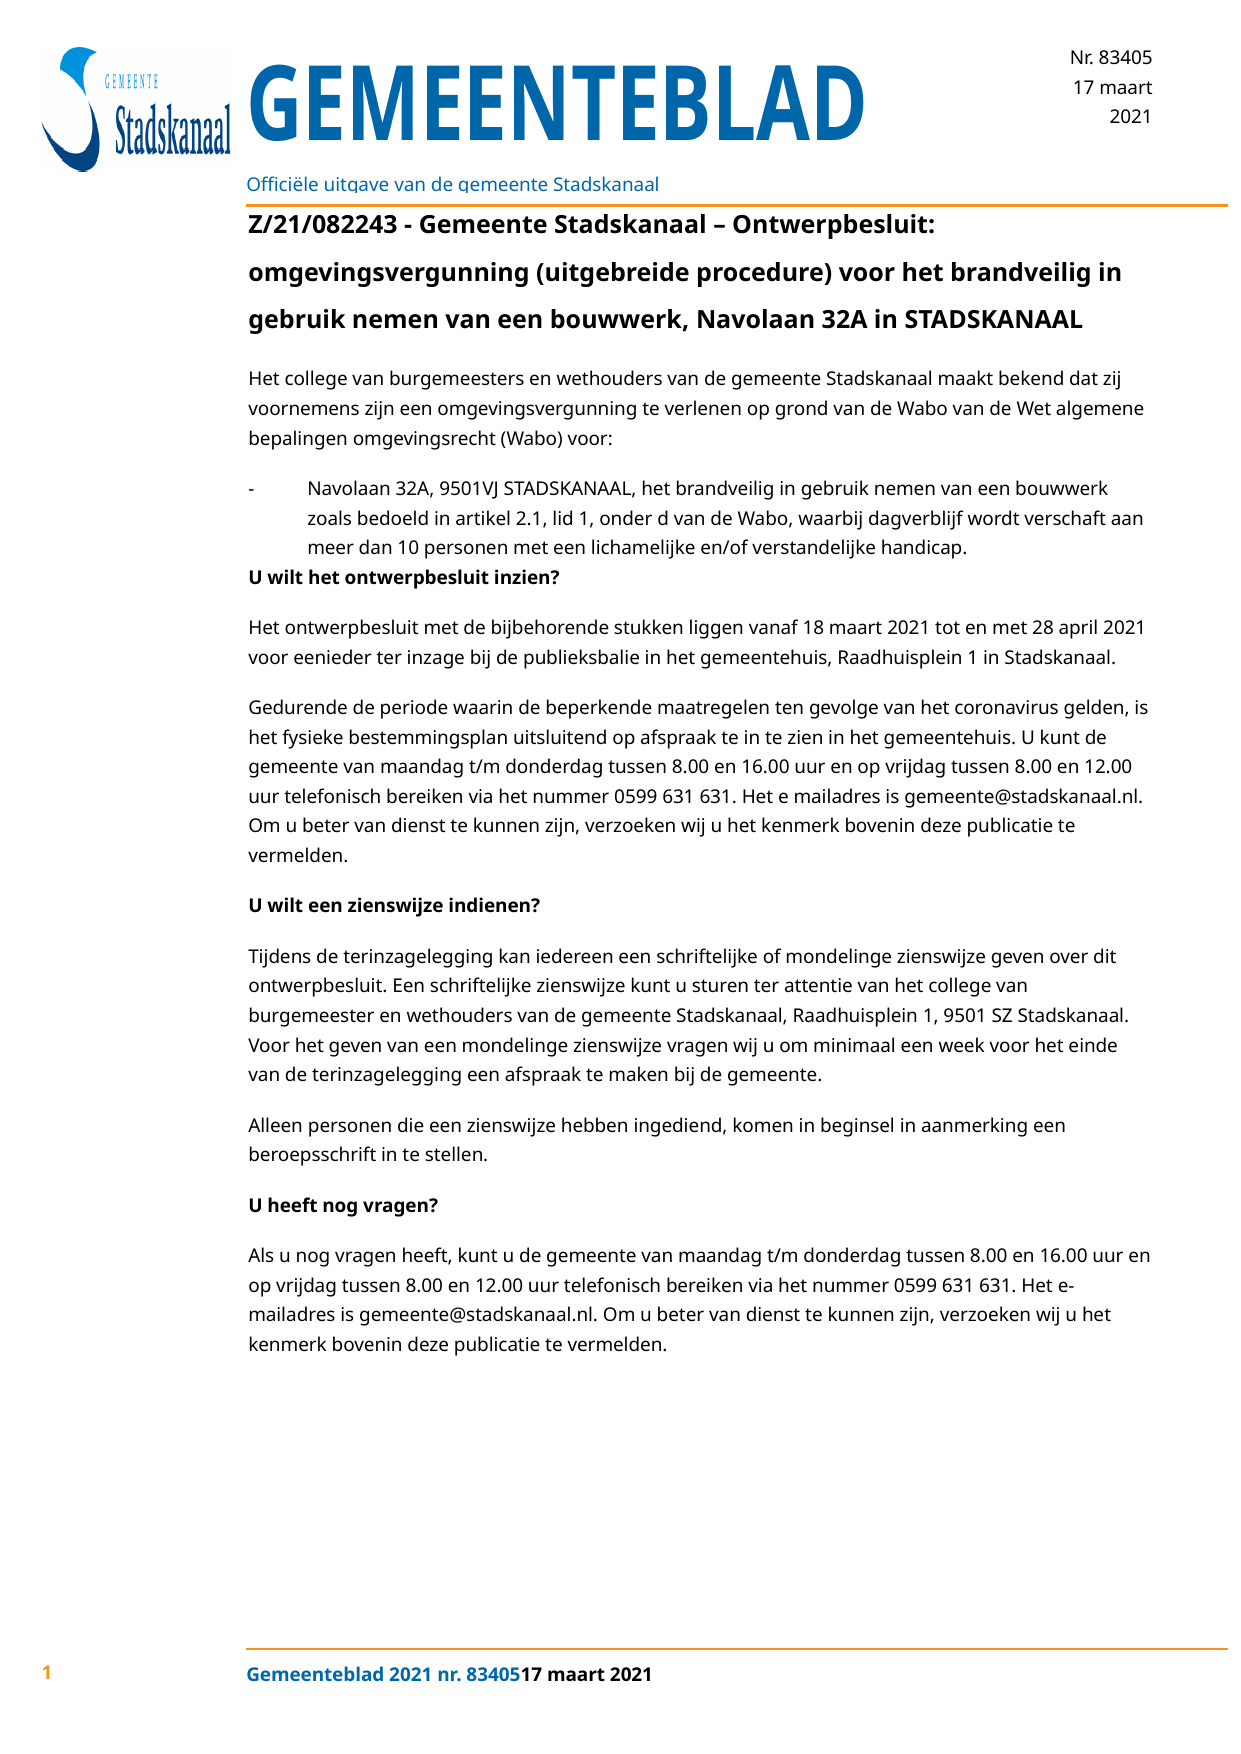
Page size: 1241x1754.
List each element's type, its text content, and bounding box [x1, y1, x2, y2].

list Navolaan 32A, 9501VJ STADSKANAAL, het brandveilig in gebruik nemen van een bouwwerk zoals bedoeld in artikel 2.1, lid 1, onder d van de Wabo, waarbij dagverblijf wordt verschaft aan meer dan 10 personen met een lichamelijke en/of verstandelijke handicap. [248, 475, 1152, 560]
text Het college van burgemeesters en wethouders van de gemeente Stadskanaal maakt bekend dat zij voornemens zijn een omgevingsvergunning te verlenen op grond van de Wabo van de Wet algemene bepalingen omgevingsrecht (Wabo) voor: [248, 366, 1152, 450]
text U wilt een zienswijze indienen? [248, 893, 1152, 918]
text U wilt het ontwerpbesluit inzien? [248, 564, 1152, 589]
text U heeft nog vragen? [248, 1192, 1152, 1217]
text Gedurende de periode waarin de beperkende maatregelen ten gevolge van het coronavirus gelden, is het fysieke bestemmingsplan uitsluitend op afspraak te in te zien in het gemeentehuis. U kunt de gemeente van maandag t/m donderdag tussen 8.00 en 16.00 uur en op vrijdag tussen 8.00 en 12.00 uur telefonisch bereiken via het nummer 0599 631 631. Het e mailadres is gemeente@stadskanaal.nl. Om u beter van dienst te kunnen zijn, verzoeken wij u het kenmerk bovenin deze publicatie te vermelden. [248, 694, 1152, 868]
text Als u nog vragen heeft, kunt u de gemeente van maandag t/m donderdag tussen 8.00 en 16.00 uur en op vrijdag tussen 8.00 en 12.00 uur telefonisch bereiken via het nummer 0599 631 631. Het e-mailadres is gemeente@stadskanaal.nl. Om u beter van dienst te kunnen zijn, verzoeken wij u het kenmerk bovenin deze publicatie te vermelden. [248, 1242, 1152, 1357]
text Tijdens de terinzagelegging kan iedereen een schriftelijke of mondelinge zienswijze geven over dit ontwerpbesluit. Een schriftelijke zienswijze kunt u sturen ter attentie van het college van burgemeester en wethouders van de gemeente Stadskanaal, Raadhuisplein 1, 9501 SZ Stadskanaal. Voor het geven van een mondelinge zienswijze vragen wij u om minimaal een week voor het einde van de terinzagelegging een afspraak te maken bij de gemeente. [248, 943, 1152, 1087]
text Het ontwerpbesluit met de bijbehorende stukken liggen vanaf 18 maart 2021 tot en met 28 april 2021 voor eenieder ter inzage bij de publieksbalie in het gemeentehuis, Raadhuisplein 1 in Stadskanaal. [248, 614, 1152, 669]
text Alleen personen die een zienswijze hebben ingediend, komen in beginsel in aanmerking een beroepsschrift in te stellen. [248, 1112, 1152, 1167]
text Z/21/082243 - Gemeente Stadskanaal – Ontwerpbesluit: omgevingsvergunning (uitgebreide procedure) voor het brandveilig in gebruik nemen van een bouwwerk, Navolaan 32A in STADSKANAAL [248, 207, 1152, 336]
picture [41, 47, 231, 172]
